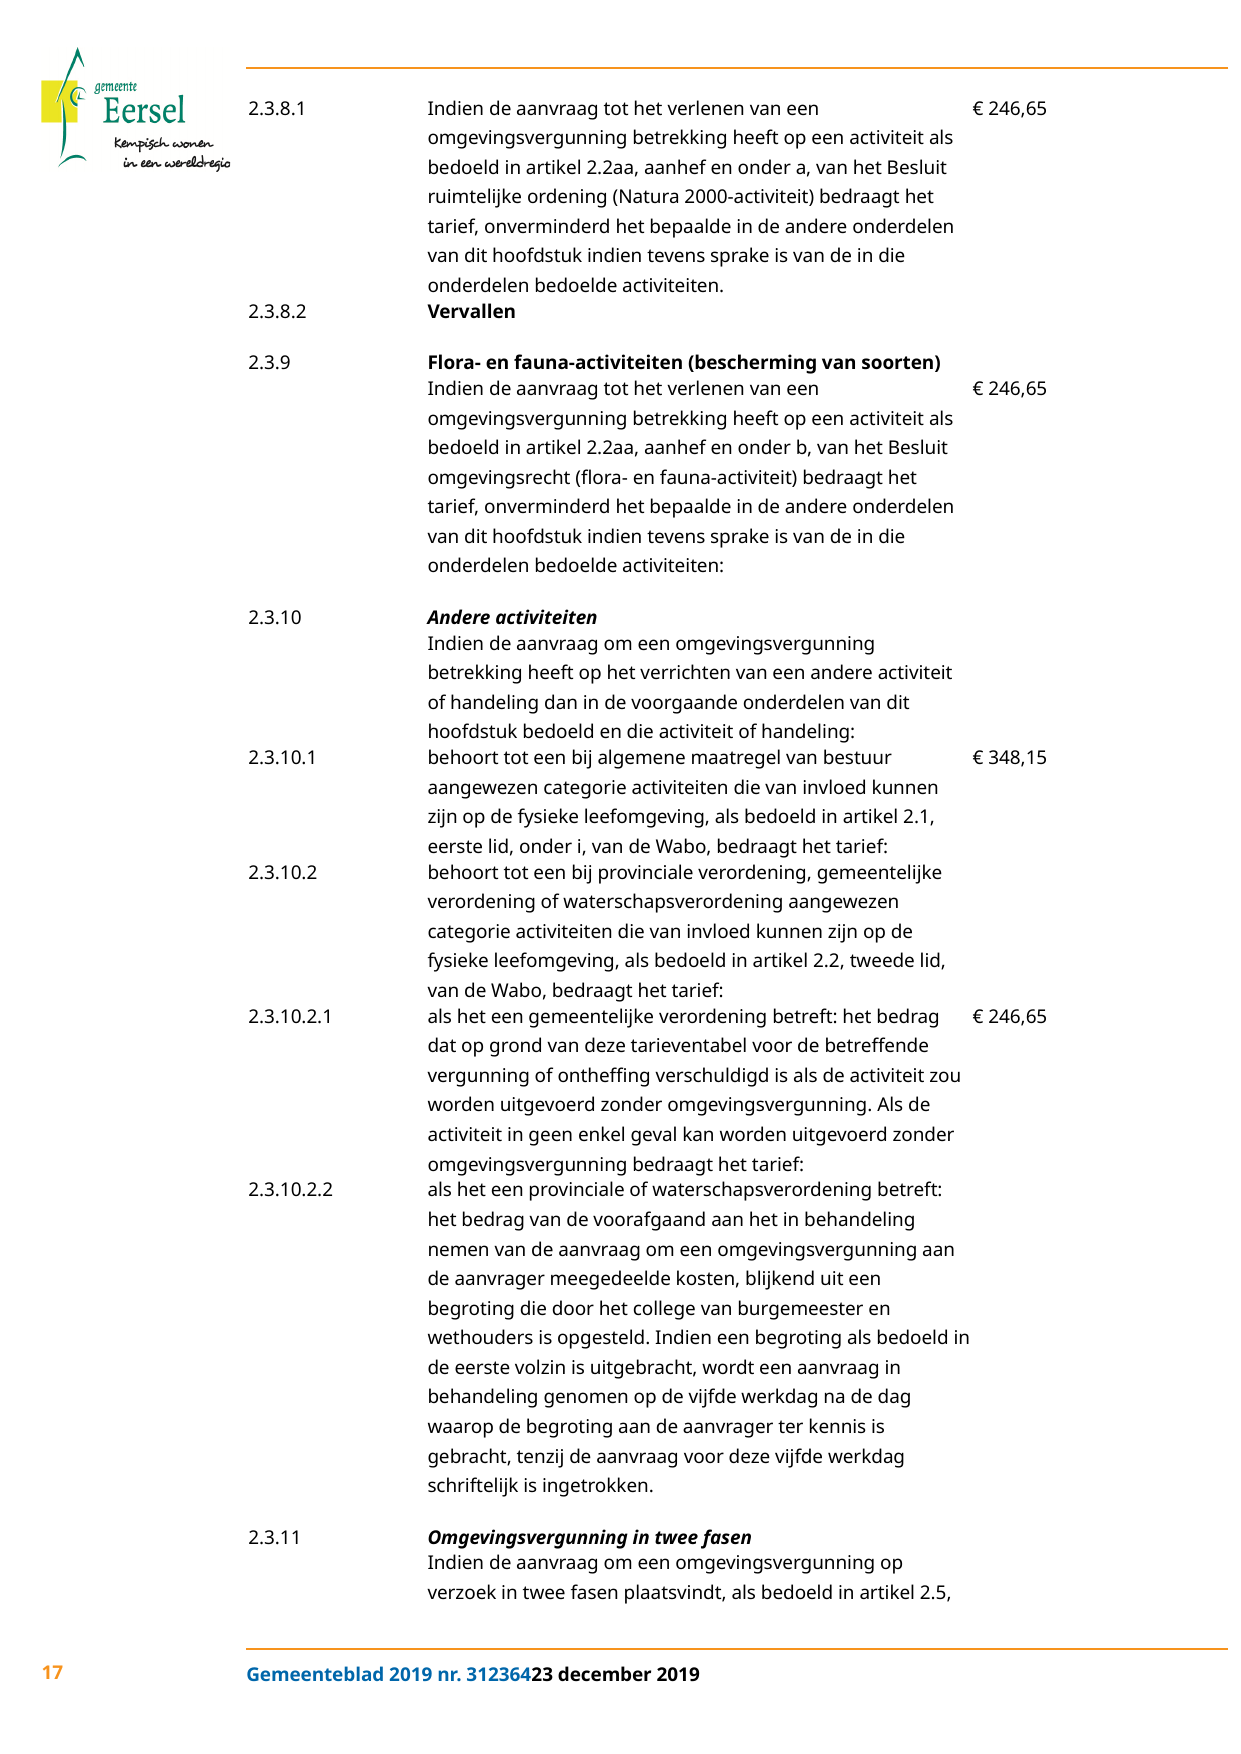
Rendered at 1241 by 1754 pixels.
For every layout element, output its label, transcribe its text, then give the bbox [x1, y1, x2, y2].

table_cell 2.3.8.2 [248, 298, 427, 324]
table_cell Indien de aanvraag tot het verlenen van een omgevingsvergunning betrekking heeft op een activiteit als bedoeld in artikel 2.2aa, aanhef en onder a, van het Besluit ruimtelijke ordening (Natura 2000-activiteit) bedraagt het tarief, onverminderd het bepaalde in de andere onderdelen van dit hoofdstuk indien tevens sprake is van de in die onderdelen bedoelde activiteiten. [427, 95, 972, 298]
table_cell 2.3.11 [248, 1524, 427, 1549]
table_cell [973, 859, 1152, 1003]
table_cell [248, 1550, 427, 1605]
table_cell [973, 579, 1152, 604]
table_cell € 246,65 [973, 375, 1152, 578]
table_cell 2.3.9 [248, 350, 427, 375]
table_cell 2.3.10.2.1 [248, 1003, 427, 1177]
table_cell behoort tot een bij algemene maatregel van bestuur aangewezen categorie activiteiten die van invloed kunnen zijn op de fysieke leefomgeving, als bedoeld in artikel 2.1, eerste lid, onder i, van de Wabo, bedraagt het tarief: [427, 744, 972, 859]
table_cell Flora- en fauna-activiteiten (bescherming van soorten) [427, 350, 972, 375]
table_cell Omgevingsvergunning in twee fasen [427, 1524, 972, 1549]
table_cell [973, 324, 1152, 349]
table_cell [973, 350, 1152, 375]
table_cell als het een gemeentelijke verordening betreft: het bedrag dat op grond van deze tarieventabel voor de betreffende vergunning of ontheffing verschuldigd is als de activiteit zou worden uitgevoerd zonder omgevingsvergunning. Als de activiteit in geen enkel geval kan worden uitgevoerd zonder omgevingsvergunning bedraagt het tarief: [427, 1003, 972, 1177]
table_cell 2.3.10.1 [248, 744, 427, 859]
table_cell [248, 579, 427, 604]
table_cell [973, 1550, 1152, 1605]
picture [41, 47, 231, 172]
table_cell [973, 1177, 1152, 1498]
table_cell [427, 324, 972, 349]
table_cell Indien de aanvraag om een omgevingsvergunning op verzoek in twee fasen plaatsvindt, als bedoeld in artikel 2.5, [427, 1550, 972, 1605]
table_cell Indien de aanvraag om een omgevingsvergunning betrekking heeft op het verrichten van een andere activiteit of handeling dan in de voorgaande onderdelen van dit hoofdstuk bedoeld en die activiteit of handeling: [427, 630, 972, 744]
table_cell Indien de aanvraag tot het verlenen van een omgevingsvergunning betrekking heeft op een activiteit als bedoeld in artikel 2.2aa, aanhef en onder b, van het Besluit omgevingsrecht (flora- en fauna-activiteit) bedraagt het tarief, onverminderd het bepaalde in de andere onderdelen van dit hoofdstuk indien tevens sprake is van de in die onderdelen bedoelde activiteiten: [427, 375, 972, 578]
table_cell Vervallen [427, 298, 972, 324]
table_cell € 348,15 [973, 744, 1152, 859]
table_cell 2.3.10.2.2 [248, 1177, 427, 1498]
table_cell 2.3.10 [248, 604, 427, 630]
table_cell [248, 1498, 427, 1524]
table_cell [973, 604, 1152, 630]
table_cell [427, 1498, 972, 1524]
table_cell [973, 298, 1152, 324]
table_cell [248, 630, 427, 744]
table_cell als het een provinciale of waterschapsverordening betreft: het bedrag van de voorafgaand aan het in behandeling nemen van de aanvraag om een omgevingsvergunning aan de aanvrager meegedeelde kosten, blijkend uit een begroting die door het college van burgemeester en wethouders is opgesteld. Indien een begroting als bedoeld in de eerste volzin is uitgebracht, wordt een aanvraag in behandeling genomen op de vijfde werkdag na de dag waarop de begroting aan de aanvrager ter kennis is gebracht, tenzij de aanvraag voor deze vijfde werkdag schriftelijk is ingetrokken. [427, 1177, 972, 1498]
table_cell [427, 579, 972, 604]
table_cell [973, 630, 1152, 744]
table_cell [973, 1524, 1152, 1549]
table_cell 2.3.8.1 [248, 95, 427, 298]
table_cell € 246,65 [973, 95, 1152, 298]
table_cell € 246,65 [973, 1003, 1152, 1177]
table_cell behoort tot een bij provinciale verordening, gemeentelijke verordening of waterschapsverordening aangewezen categorie activiteiten die van invloed kunnen zijn op de fysieke leefomgeving, als bedoeld in artikel 2.2, tweede lid, van de Wabo, bedraagt het tarief: [427, 859, 972, 1003]
table_cell 2.3.10.2 [248, 859, 427, 1003]
table_cell Andere activiteiten [427, 604, 972, 630]
table_cell [248, 375, 427, 578]
table_cell [973, 1498, 1152, 1524]
table_cell [248, 324, 427, 349]
